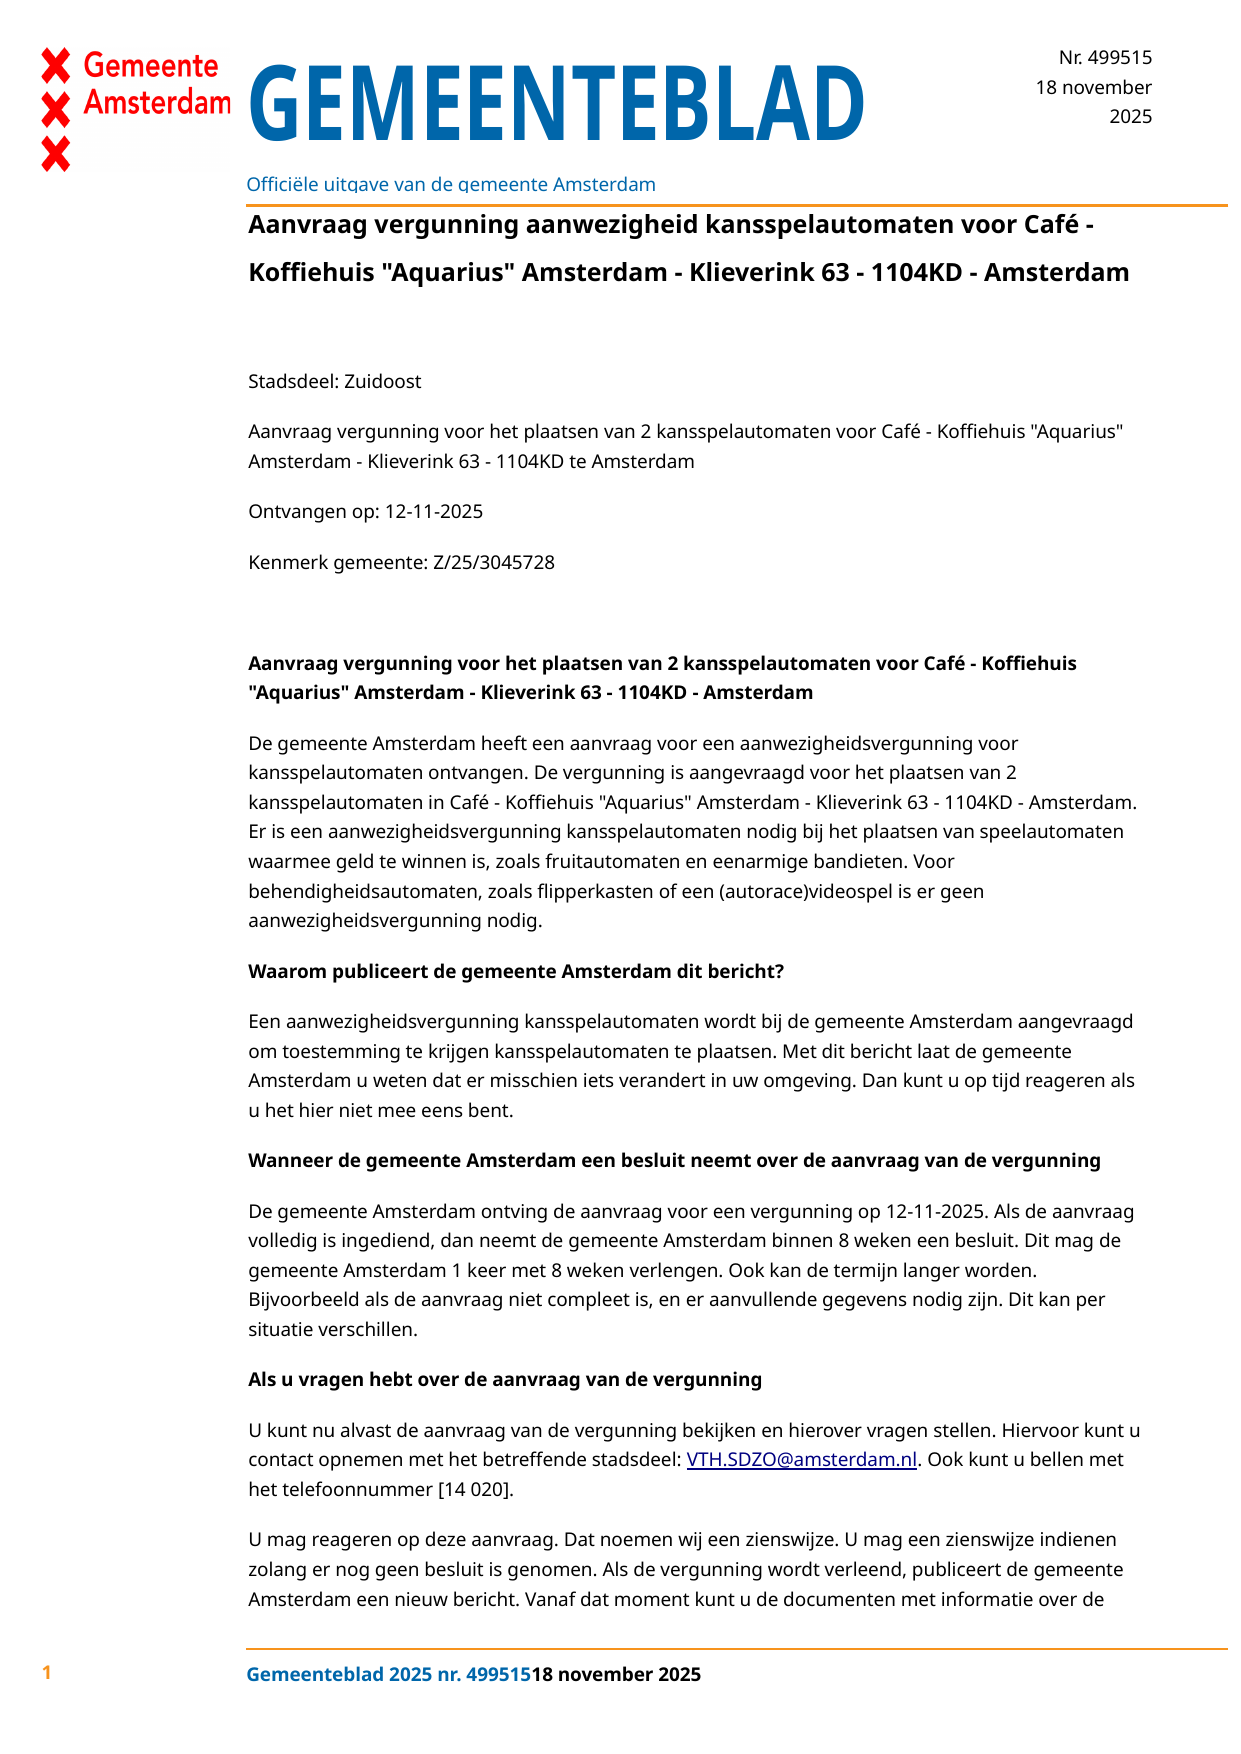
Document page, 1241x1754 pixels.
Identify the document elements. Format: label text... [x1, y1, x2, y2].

text De gemeente Amsterdam ontving de aanvraag voor een vergunning op 12-11-2025. Als de aanvraag volledig is ingediend, dan neemt de gemeente Amsterdam binnen 8 weken een besluit. Dit mag de gemeente Amsterdam 1 keer met 8 weken verlengen. Ook kan de termijn langer worden. Bijvoorbeeld als de aanvraag niet compleet is, en er aanvullende gegevens nodig zijn. Dit kan per situatie verschillen. [248, 1198, 1152, 1342]
text De gemeente Amsterdam heeft een aanvraag voor een aanwezigheidsvergunning voor kansspelautomaten ontvangen. De vergunning is aangevraagd voor het plaatsen van 2 kansspelautomaten in Café - Koffiehuis "Aquarius" Amsterdam - Klieverink 63 - 1104KD - Amsterdam. Er is een aanwezigheidsvergunning kansspelautomaten nodig bij het plaatsen van speelautomaten waarmee geld te winnen is, zoals fruitautomaten en eenarmige bandieten. Voor behendigheidsautomaten, zoals flipperkasten of een (autorace)videospel is er geen aanwezigheidsvergunning nodig. [248, 730, 1152, 933]
text Stadsdeel: Zuidoost [248, 368, 1152, 394]
text Als u vragen hebt over de aanvraag van de vergunning [248, 1367, 1152, 1392]
text Aanvraag vergunning voor het plaatsen van 2 kansspelautomaten voor Café - Koffiehuis "Aquarius" Amsterdam - Klieverink 63 - 1104KD te Amsterdam [248, 419, 1152, 474]
text Wanneer de gemeente Amsterdam een besluit neemt over de aanvraag van de vergunning [248, 1147, 1152, 1173]
text Een aanwezigheidsvergunning kansspelautomaten wordt bij de gemeente Amsterdam aangevraagd om toestemming te krijgen kansspelautomaten te plaatsen. Met dit bericht laat de gemeente Amsterdam u weten dat er misschien iets verandert in uw omgeving. Dan kunt u op tijd reageren als u het hier niet mee eens bent. [248, 1008, 1152, 1123]
text U mag reageren op deze aanvraag. Dat noemen wij een zienswijze. U mag een zienswijze indienen zolang er nog geen besluit is genomen. Als de vergunning wordt verleend, publiceert de gemeente Amsterdam een nieuw bericht. Vanaf dat moment kunt u de documenten met informatie over de [248, 1527, 1152, 1612]
picture [41, 47, 231, 172]
text Kenmerk gemeente: Z/25/3045728 [248, 549, 1152, 575]
text Aanvraag vergunning aanwezigheid kansspelautomaten voor Café - Koffiehuis "Aquarius" Amsterdam - Klieverink 63 - 1104KD - Amsterdam [248, 207, 1152, 288]
text U kunt nu alvast de aanvraag van de vergunning bekijken en hierover vragen stellen. Hiervoor kunt u contact opnemen met het betreffende stadsdeel: VTH.SDZO@amsterdam.nl. Ook kunt u bellen met het telefoonnummer [14 020]. [248, 1417, 1152, 1502]
text Ontvangen op: 12-11-2025 [248, 499, 1152, 524]
text Waarom publiceert de gemeente Amsterdam dit bericht? [248, 958, 1152, 984]
text Aanvraag vergunning voor het plaatsen van 2 kansspelautomaten voor Café - Koffiehuis "Aquarius" Amsterdam - Klieverink 63 - 1104KD - Amsterdam [248, 650, 1152, 705]
